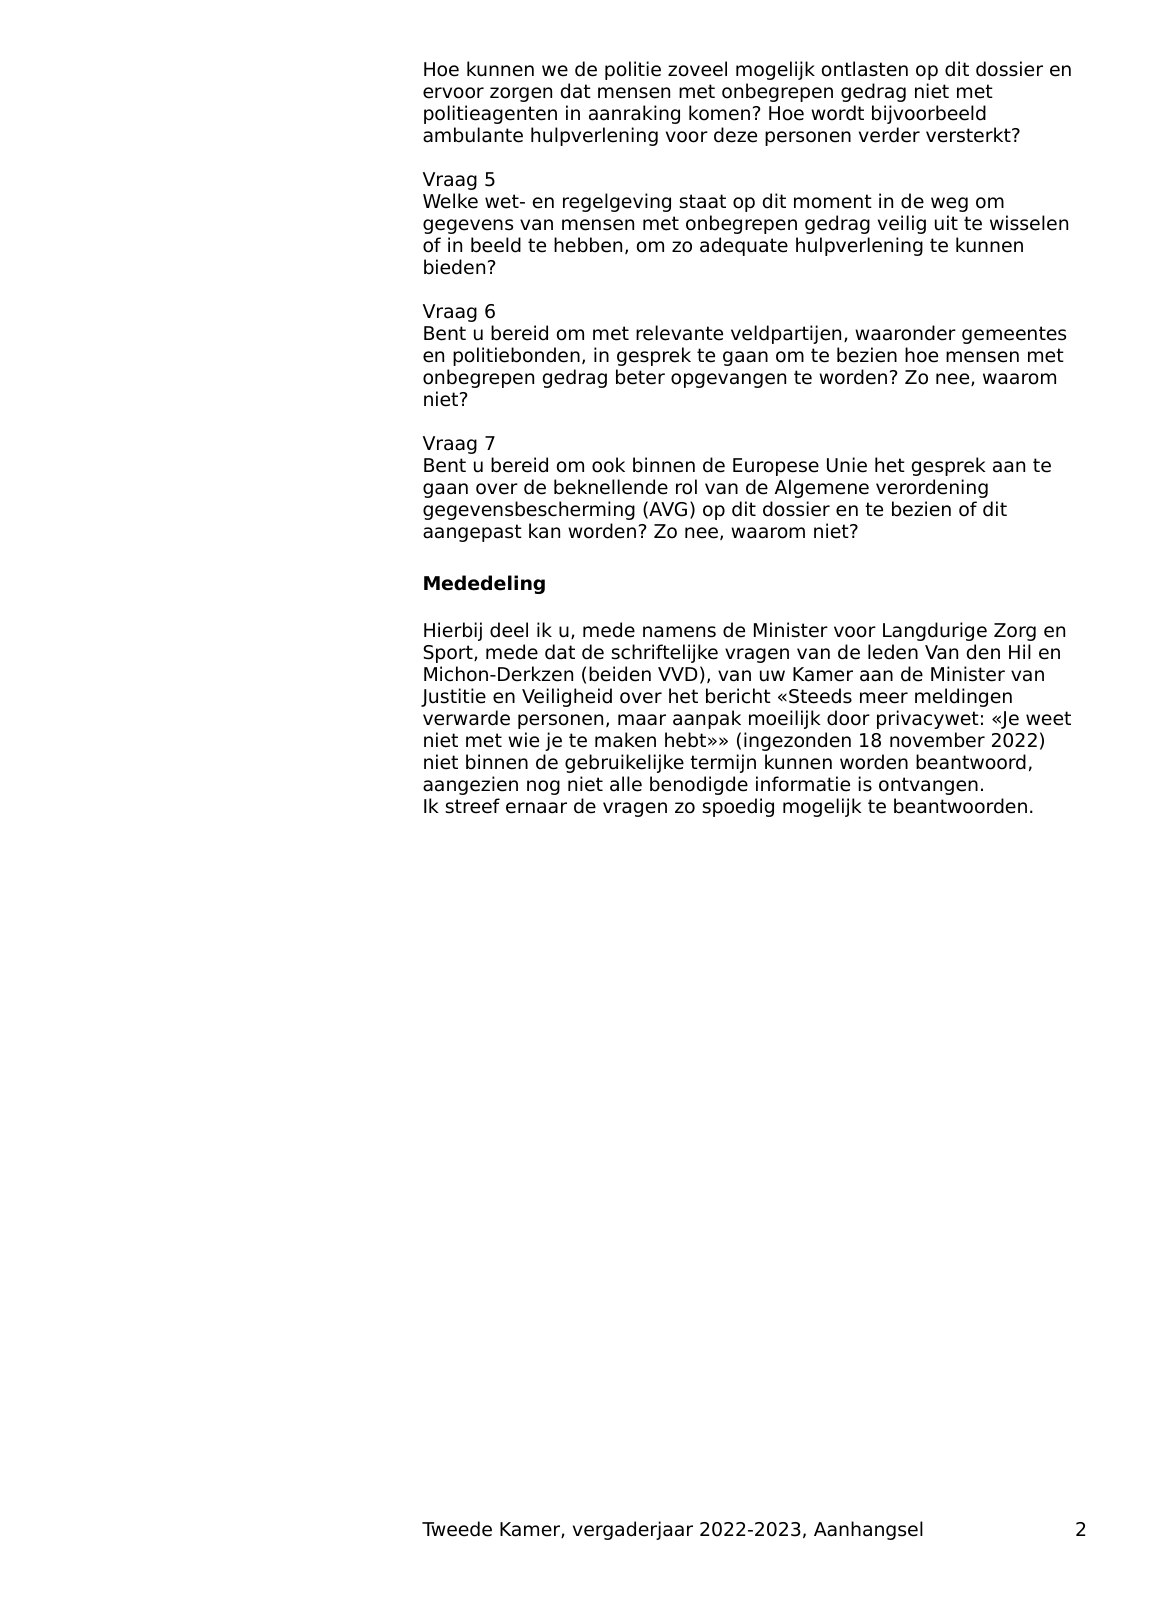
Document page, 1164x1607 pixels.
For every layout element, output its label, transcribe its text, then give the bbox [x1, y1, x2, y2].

text Ik streef ernaar de vragen zo spoedig mogelijk te beantwoorden. [422, 796, 1087, 818]
text Hoe kunnen we de politie zoveel mogelijk ontlasten op dit dossier en ervoor zorgen dat mensen met onbegrepen gedrag niet met politieagenten in aanraking komen? Hoe wordt bijvoorbeeld ambulante hulpverlening voor deze personen verder versterkt? [422, 59, 1087, 147]
text Bent u bereid om ook binnen de Europese Unie het gesprek aan te gaan over de beknellende rol van de Algemene verordening gegevensbescherming (AVG) op dit dossier en te bezien of dit aangepast kan worden? Zo nee, waarom niet? [422, 455, 1087, 543]
text Hierbij deel ik u, mede namens de Minister voor Langdurige Zorg en Sport, mede dat de schriftelijke vragen van de leden Van den Hil en Michon-Derkzen (beiden VVD), van uw Kamer aan de Minister van Justitie en Veiligheid over het bericht «Steeds meer meldingen verwarde personen, maar aanpak moeilijk door privacywet: «Je weet niet met wie je te maken hebt»» (ingezonden 18 november 2022) niet binnen de gebruikelijke termijn kunnen worden beantwoord, aangezien nog niet alle benodigde informatie is ontvangen. [422, 620, 1087, 796]
text Vraag 7 [422, 433, 1087, 455]
subtitle Mededeling [422, 573, 1087, 595]
text Vraag 5 [422, 169, 1087, 191]
text Vraag 6 [422, 301, 1087, 323]
text Bent u bereid om met relevante veldpartijen, waaronder gemeentes en politiebonden, in gesprek te gaan om te bezien hoe mensen met onbegrepen gedrag beter opgevangen te worden? Zo nee, waarom niet? [422, 323, 1087, 411]
text Welke wet- en regelgeving staat op dit moment in de weg om gegevens van mensen met onbegrepen gedrag veilig uit te wisselen of in beeld te hebben, om zo adequate hulpverlening te kunnen bieden? [422, 191, 1087, 279]
